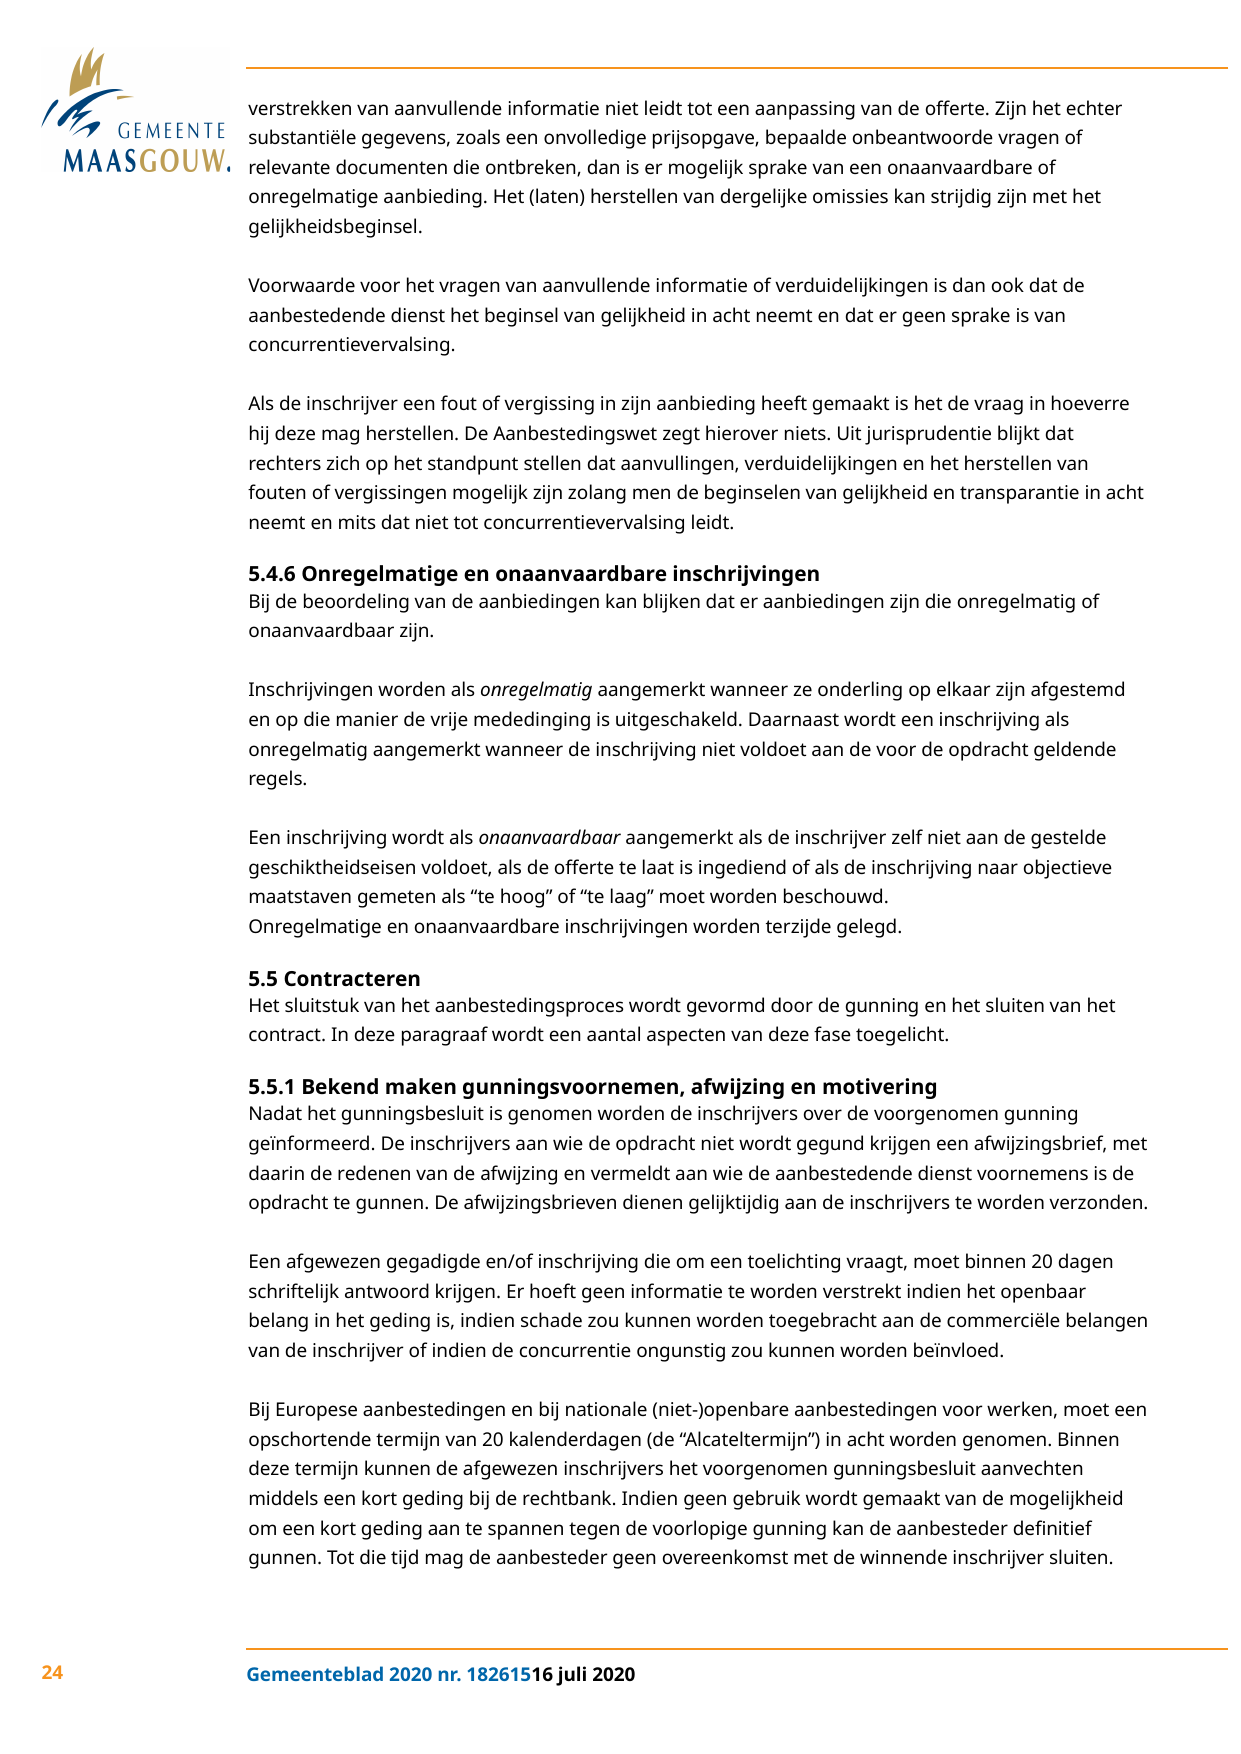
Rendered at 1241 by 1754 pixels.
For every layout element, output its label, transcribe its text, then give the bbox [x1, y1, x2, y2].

text Onregelmatige en onaanvaardbare inschrijvingen worden terzijde gelegd. [248, 913, 1152, 939]
picture [41, 47, 231, 172]
text Het sluitstuk van het aanbestedingsproces wordt gevormd door de gunning en het sluiten van het contract. In deze paragraaf wordt een aantal aspecten van deze fase toegelicht. [248, 992, 1152, 1047]
text 5.5 Contracteren [248, 964, 1152, 992]
text Nadat het gunningsbesluit is genomen worden de inschrijvers over de voorgenomen gunning geïnformeerd. De inschrijvers aan wie de opdracht niet wordt gegund krijgen een afwijzingsbrief, met daarin de redenen van de afwijzing en vermeldt aan wie de aanbestedende dienst voornemens is de opdracht te gunnen. De afwijzingsbrieven dienen gelijktijdig aan de inschrijvers te worden verzonden. [248, 1101, 1152, 1215]
text Als de inschrijver een fout of vergissing in zijn aanbieding heeft gemaakt is het de vraag in hoeverre hij deze mag herstellen. De Aanbestedingswet zegt hierover niets. Uit jurisprudentie blijkt dat rechters zich op het standpunt stellen dat aanvullingen, verduidelijkingen en het herstellen van fouten of vergissingen mogelijk zijn zolang men de beginselen van gelijkheid en transparantie in acht neemt en mits dat niet tot concurrentievervalsing leidt. [248, 391, 1152, 535]
text Inschrijvingen worden als onregelmatig aangemerkt wanneer ze onderling op elkaar zijn afgestemd en op die manier de vrije mededinging is uitgeschakeld. Daarnaast wordt een inschrijving als onregelmatig aangemerkt wanneer de inschrijving niet voldoet aan de voor de opdracht geldende regels. [248, 677, 1152, 791]
text 5.5.1 Bekend maken gunningsvoornemen, afwijzing en motivering [248, 1072, 1152, 1101]
text Bij Europese aanbestedingen en bij nationale (niet-)openbare aanbestedingen voor werken, moet een opschortende termijn van 20 kalenderdagen (de “Alcateltermijn”) in acht worden genomen. Binnen deze termijn kunnen de afgewezen inschrijvers het voorgenomen gunningsbesluit aanvechten middels een kort geding bij de rechtbank. Indien geen gebruik wordt gemaakt van de mogelijkheid om een kort geding aan te spannen tegen de voorlopige gunning kan de aanbesteder definitief gunnen. Tot die tijd mag de aanbesteder geen overeenkomst met de winnende inschrijver sluiten. [248, 1396, 1152, 1570]
text Een afgewezen gegadigde en/of inschrijving die om een toelichting vraagt, moet binnen 20 dagen schriftelijk antwoord krijgen. Er hoeft geen informatie te worden verstrekt indien het openbaar belang in het geding is, indien schade zou kunnen worden toegebracht aan de commerciële belangen van de inschrijver of indien de concurrentie ongunstig zou kunnen worden beïnvloed. [248, 1248, 1152, 1363]
text 5.4.6 Onregelmatige en onaanvaardbare inschrijvingen [248, 559, 1152, 588]
text Bij de beoordeling van de aanbiedingen kan blijken dat er aanbiedingen zijn die onregelmatig of onaanvaardbaar zijn. [248, 588, 1152, 643]
text verstrekken van aanvullende informatie niet leidt tot een aanpassing van de offerte. Zijn het echter substantiële gegevens, zoals een onvolledige prijsopgave, bepaalde onbeantwoorde vragen of relevante documenten die ontbreken, dan is er mogelijk sprake van een onaanvaardbare of onregelmatige aanbieding. Het (laten) herstellen van dergelijke omissies kan strijdig zijn met het gelijkheidsbeginsel. [248, 95, 1152, 239]
text Een inschrijving wordt als onaanvaardbaar aangemerkt als de inschrijver zelf niet aan de gestelde geschiktheidseisen voldoet, als de offerte te laat is ingediend of als de inschrijving naar objectieve maatstaven gemeten als “te hoog” of “te laag” moet worden beschouwd. [248, 824, 1152, 909]
text Voorwaarde voor het vragen van aanvullende informatie of verduidelijkingen is dan ook dat de aanbestedende dienst het beginsel van gelijkheid in acht neemt en dat er geen sprake is van concurrentievervalsing. [248, 272, 1152, 357]
